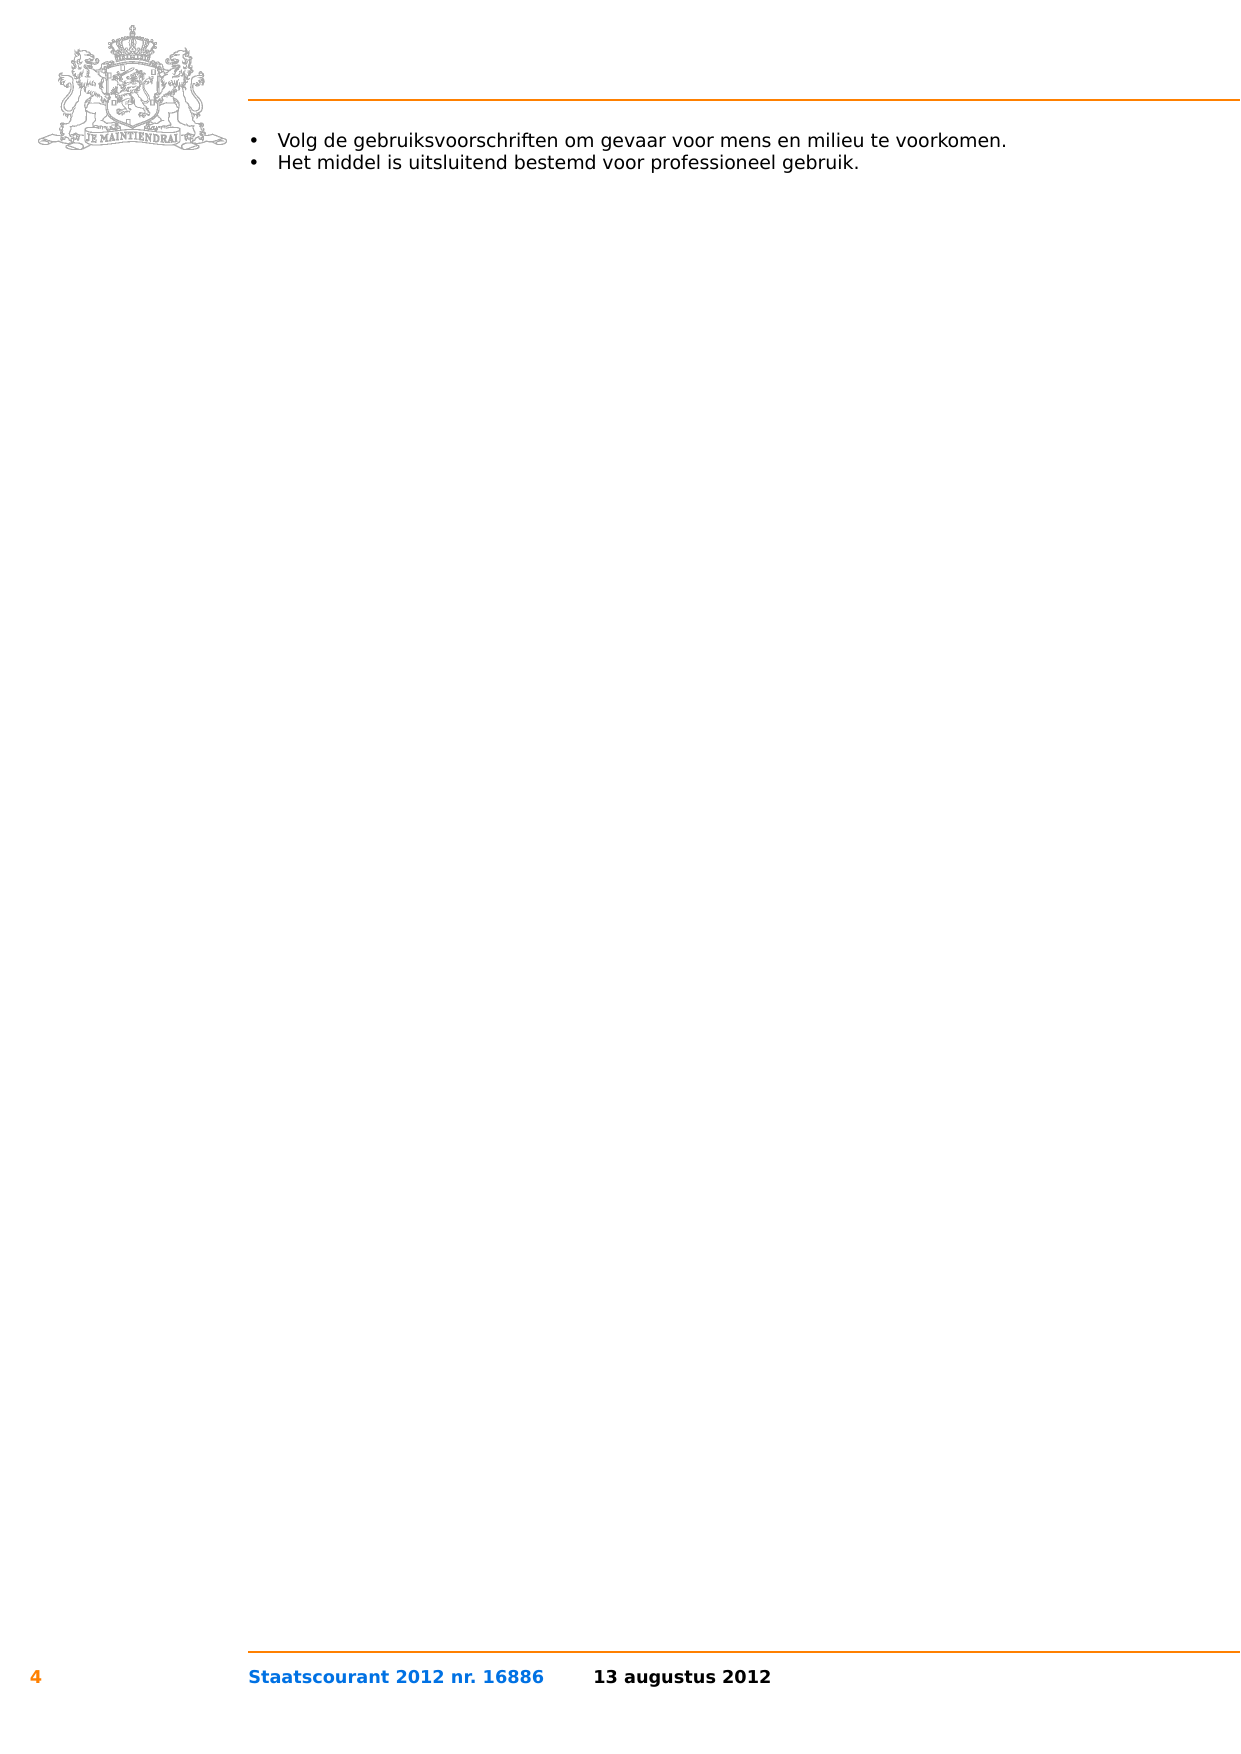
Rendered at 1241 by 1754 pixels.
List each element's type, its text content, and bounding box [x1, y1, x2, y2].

text • Het middel is uitsluitend bestemd voor professioneel gebruik. [248, 152, 1163, 174]
picture [38, 25, 227, 150]
text • Volg de gebruiksvoorschriften om gevaar voor mens en milieu te voorkomen. [248, 130, 1163, 152]
